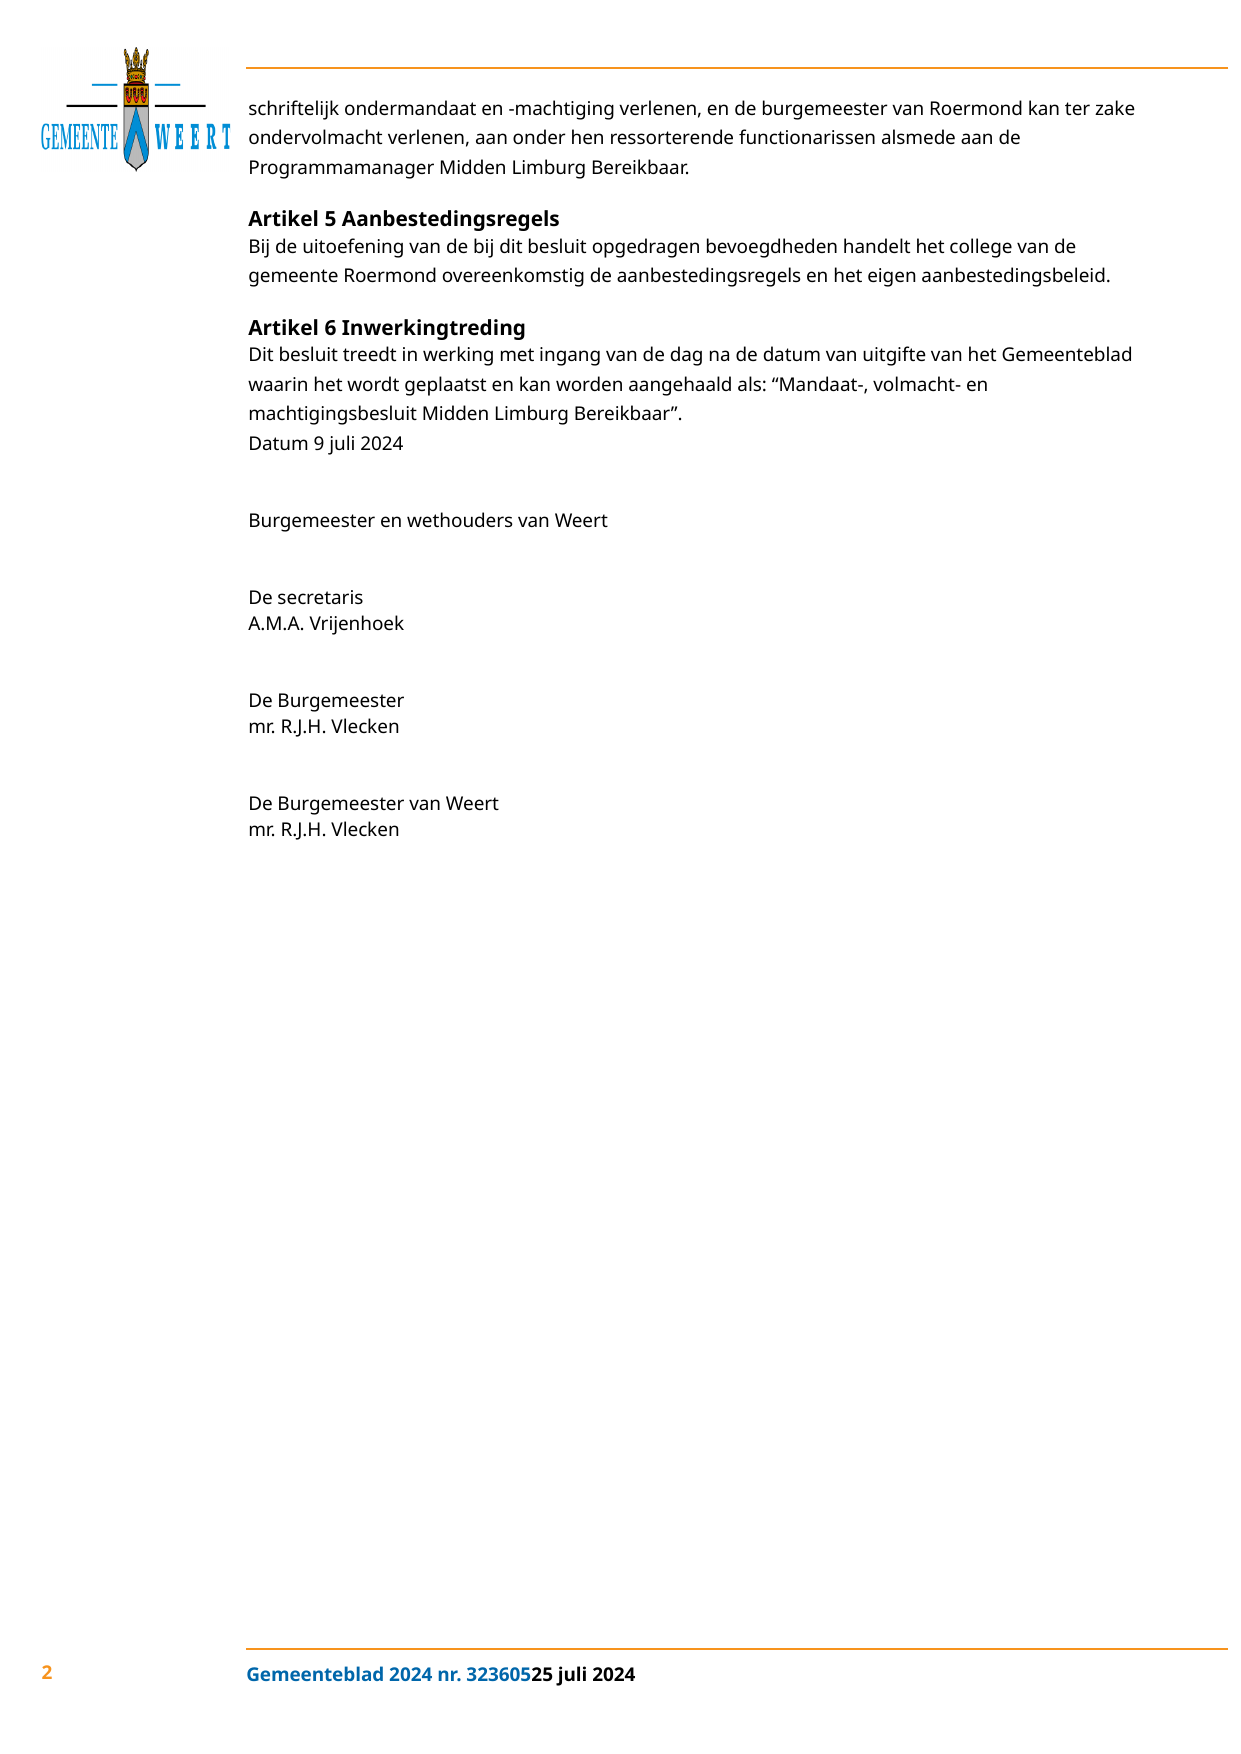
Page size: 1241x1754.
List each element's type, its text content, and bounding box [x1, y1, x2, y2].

text A.M.A. Vrijenhoek [248, 610, 1152, 636]
text mr. R.J.H. Vlecken [248, 816, 1152, 842]
text De Burgemeester [248, 687, 1152, 713]
text Dit besluit treedt in werking met ingang van de dag na de datum van uitgifte van het Gemeenteblad waarin het wordt geplaatst en kan worden aangehaald als: “Mandaat-, volmacht- en machtigingsbesluit Midden Limburg Bereikbaar”. [248, 341, 1152, 426]
text mr. R.J.H. Vlecken [248, 713, 1152, 739]
text De secretaris [248, 584, 1152, 610]
text De Burgemeester van Weert [248, 790, 1152, 816]
text Datum 9 juli 2024 [248, 430, 1152, 456]
picture [41, 47, 231, 172]
text Artikel 5 Aanbestedingsregels [248, 204, 1152, 233]
text Burgemeester en wethouders van Weert [248, 507, 1152, 533]
text schriftelijk ondermandaat en -machtiging verlenen, en de burgemeester van Roermond kan ter zake ondervolmacht verlenen, aan onder hen ressorterende functionarissen alsmede aan de Programmamanager Midden Limburg Bereikbaar. [248, 95, 1152, 180]
text Bij de uitoefening van de bij dit besluit opgedragen bevoegdheden handelt het college van de gemeente Roermond overeenkomstig de aanbestedingsregels en het eigen aanbestedingsbeleid. [248, 233, 1152, 288]
text Artikel 6 Inwerkingtreding [248, 313, 1152, 341]
